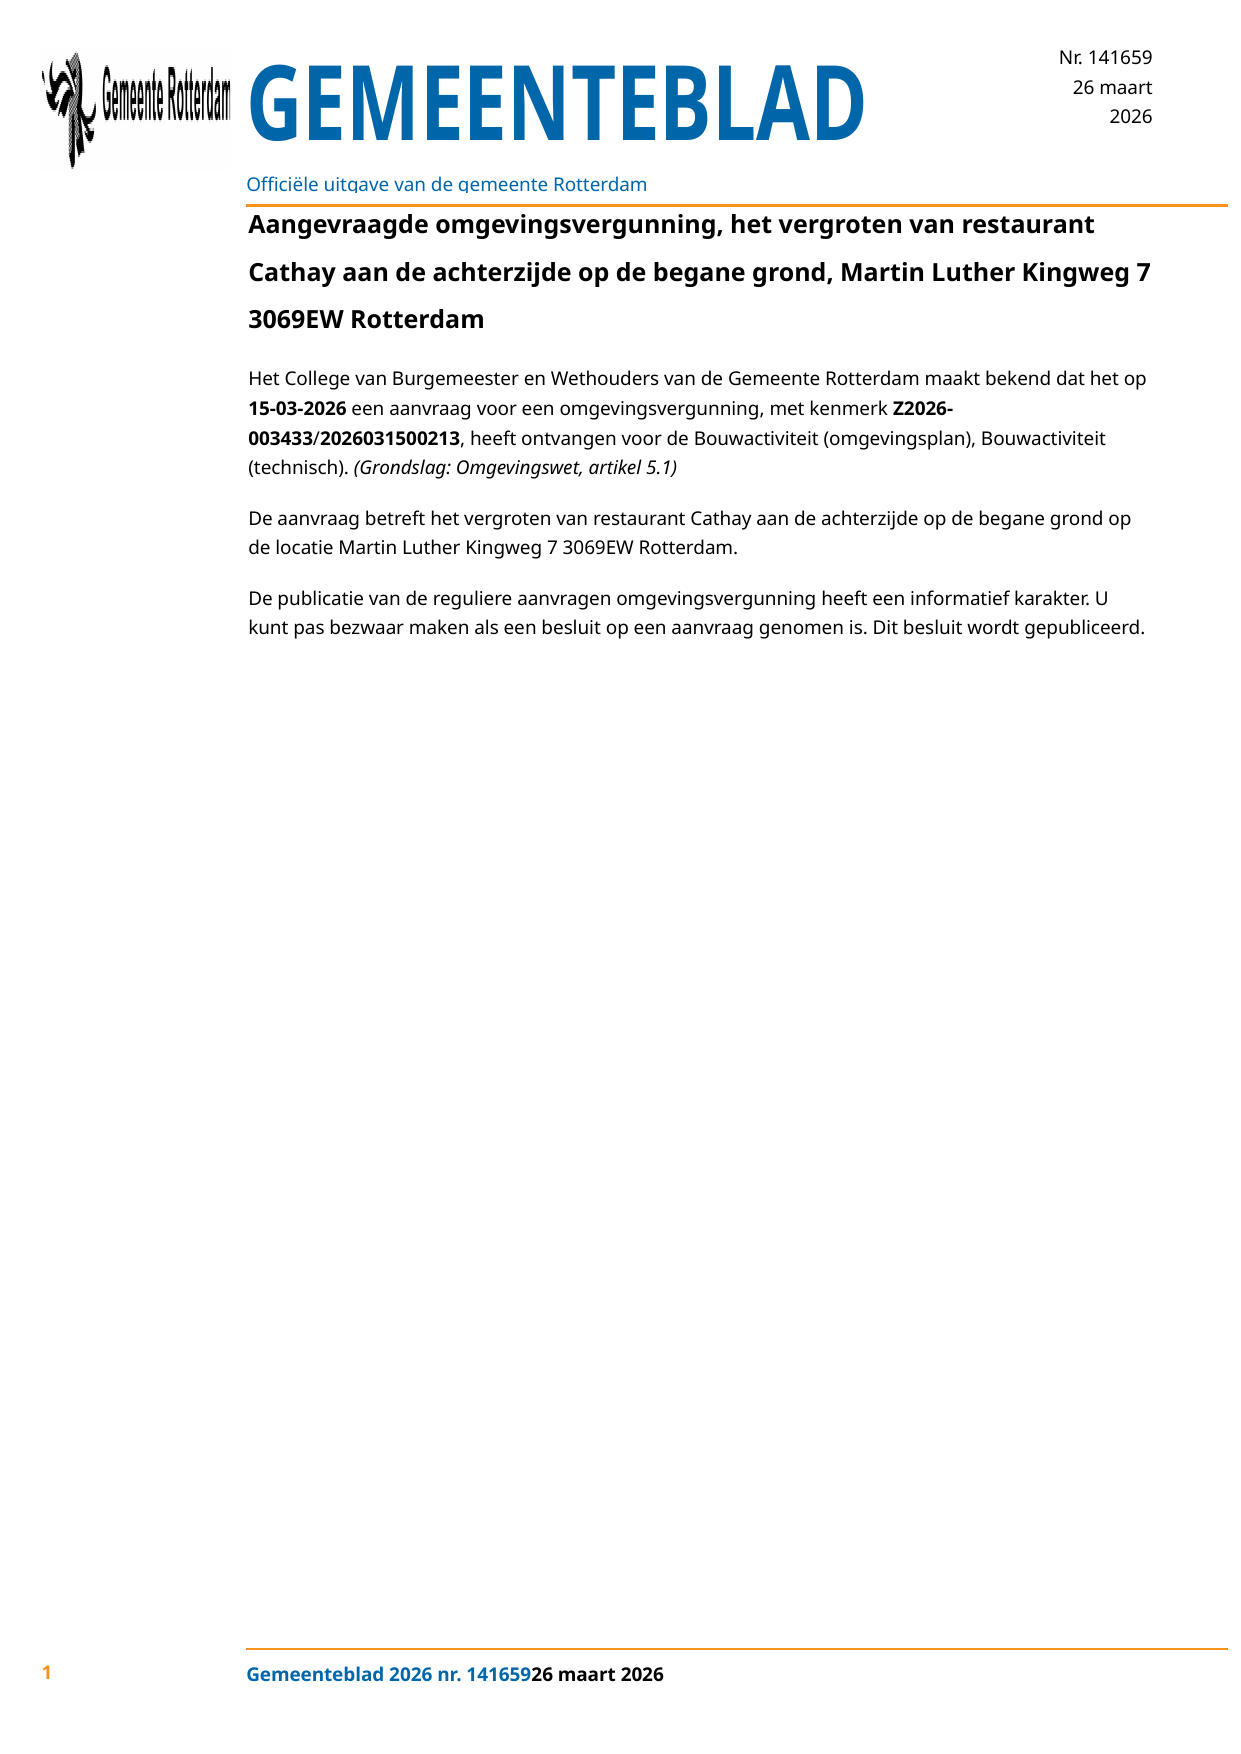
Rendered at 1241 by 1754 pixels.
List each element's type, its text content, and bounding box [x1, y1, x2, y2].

text Aangevraagde omgevingsvergunning, het vergroten van restaurant Cathay aan de achterzijde op de begane grond, Martin Luther Kingweg 7 3069EW Rotterdam [248, 207, 1152, 336]
picture [41, 47, 231, 172]
text De aanvraag betreft het vergroten van restaurant Cathay aan de achterzijde op de begane grond op de locatie Martin Luther Kingweg 7 3069EW Rotterdam. [248, 505, 1152, 560]
text De publicatie van de reguliere aanvragen omgevingsvergunning heeft een informatief karakter. U kunt pas bezwaar maken als een besluit op een aanvraag genomen is. Dit besluit wordt gepubliceerd. [248, 585, 1152, 640]
text Het College van Burgemeester en Wethouders van de Gemeente Rotterdam maakt bekend dat het op 15-03-2026 een aanvraag voor een omgevingsvergunning, met kenmerk Z2026-003433/2026031500213, heeft ontvangen voor de Bouwactiviteit (omgevingsplan), Bouwactiviteit (technisch). (Grondslag: Omgevingswet, artikel 5.1) [248, 366, 1152, 480]
